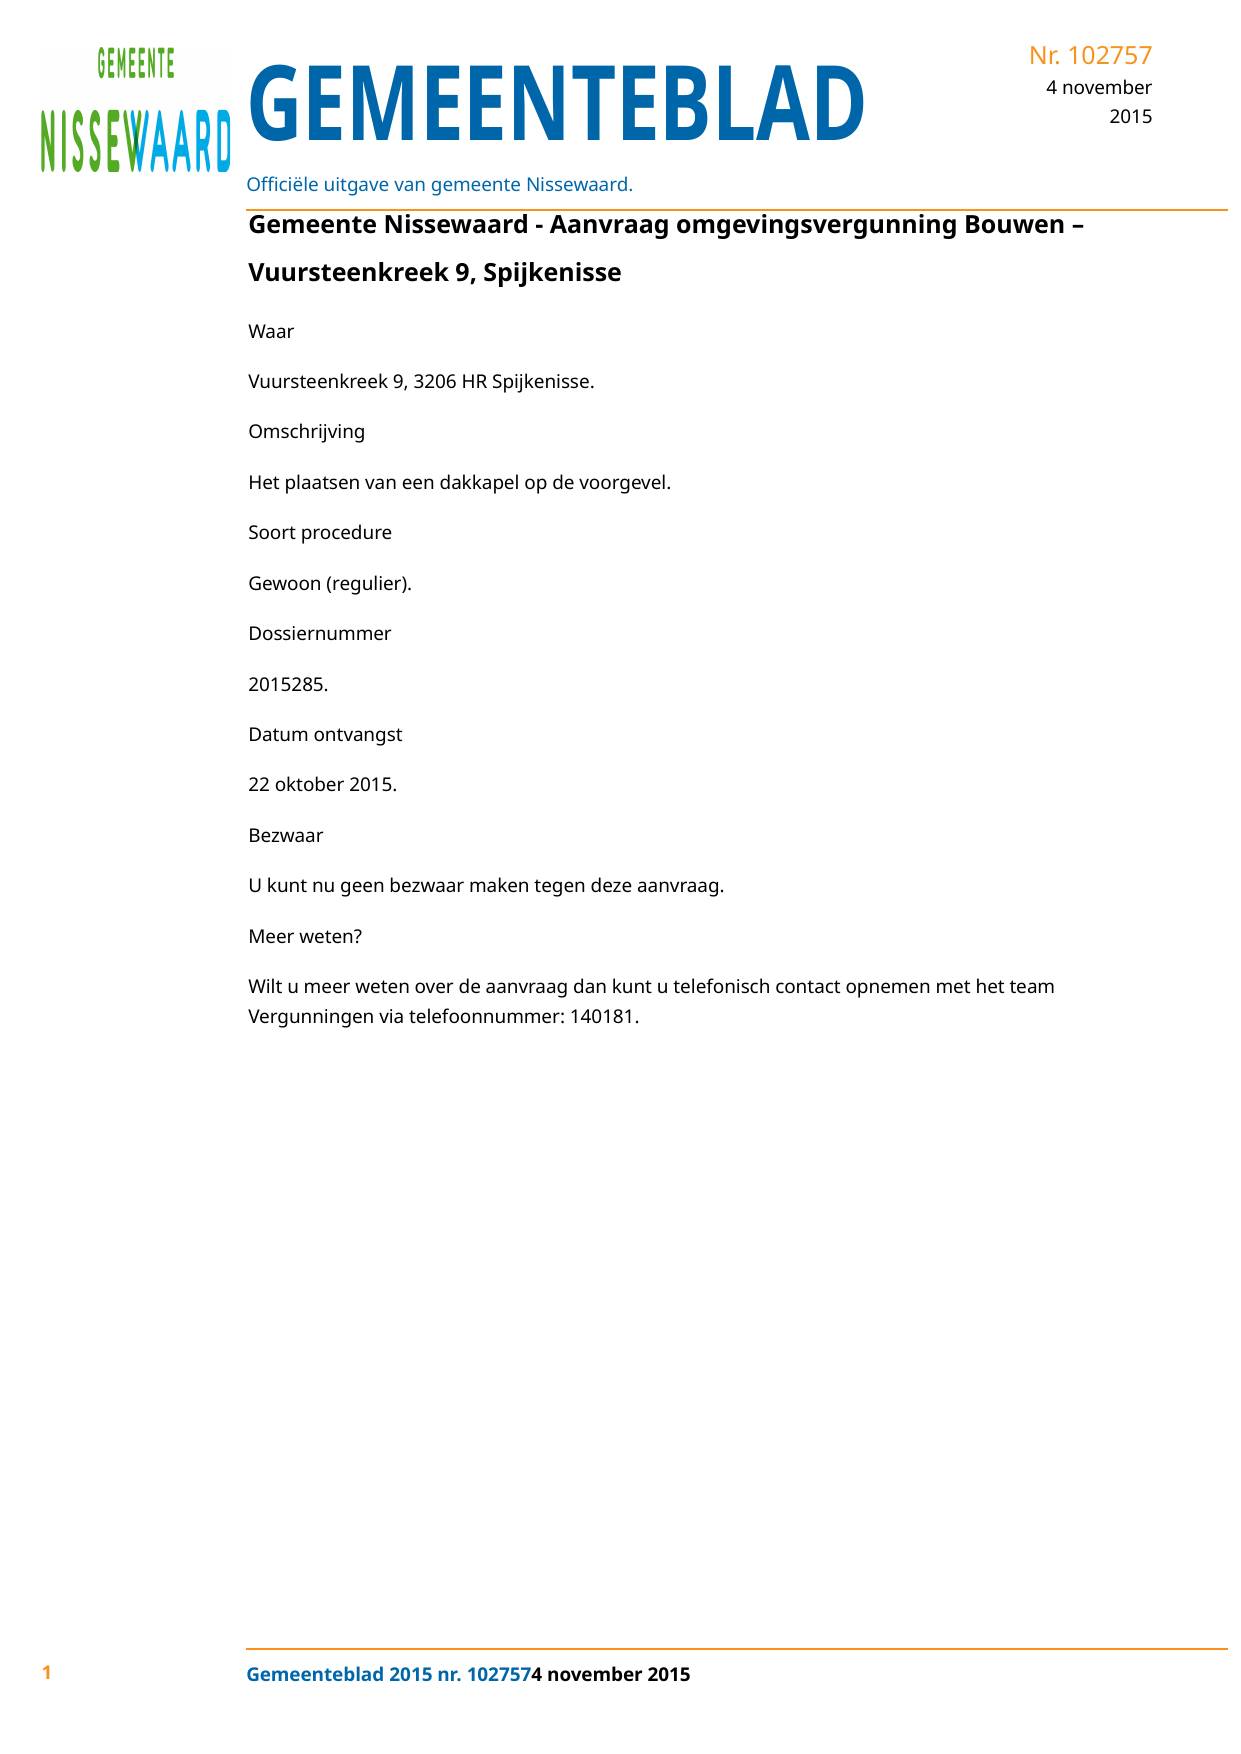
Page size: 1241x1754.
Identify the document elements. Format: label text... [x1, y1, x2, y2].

text Het plaatsen van een dakkapel op de voorgevel. [248, 469, 1152, 495]
text U kunt nu geen bezwaar maken tegen deze aanvraag. [248, 872, 1152, 898]
text Waar [248, 318, 1152, 344]
text Datum ontvangst [248, 721, 1152, 747]
text Wilt u meer weten over de aanvraag dan kunt u telefonisch contact opnemen met het team Vergunningen via telefoonnummer: 140181. [248, 973, 1152, 1029]
text Bezwaar [248, 822, 1152, 848]
text Gemeente Nissewaard - Aanvraag omgevingsvergunning Bouwen – Vuursteenkreek 9, Spijkenisse [248, 211, 1152, 288]
text Dossiernummer [248, 620, 1152, 646]
picture [222, 122, 227, 160]
text 22 oktober 2015. [248, 772, 1152, 797]
picture [201, 122, 206, 138]
text Omschrijving [248, 419, 1152, 444]
text 2015285. [248, 671, 1152, 697]
text Vuursteenkreek 9, 3206 HR Spijkenisse. [248, 368, 1152, 394]
picture [41, 47, 231, 172]
picture [154, 157, 165, 172]
picture [200, 151, 206, 172]
text Gewoon (regulier). [248, 570, 1152, 596]
text Meer weten? [248, 923, 1152, 949]
picture [176, 157, 187, 172]
text Soort procedure [248, 519, 1152, 545]
